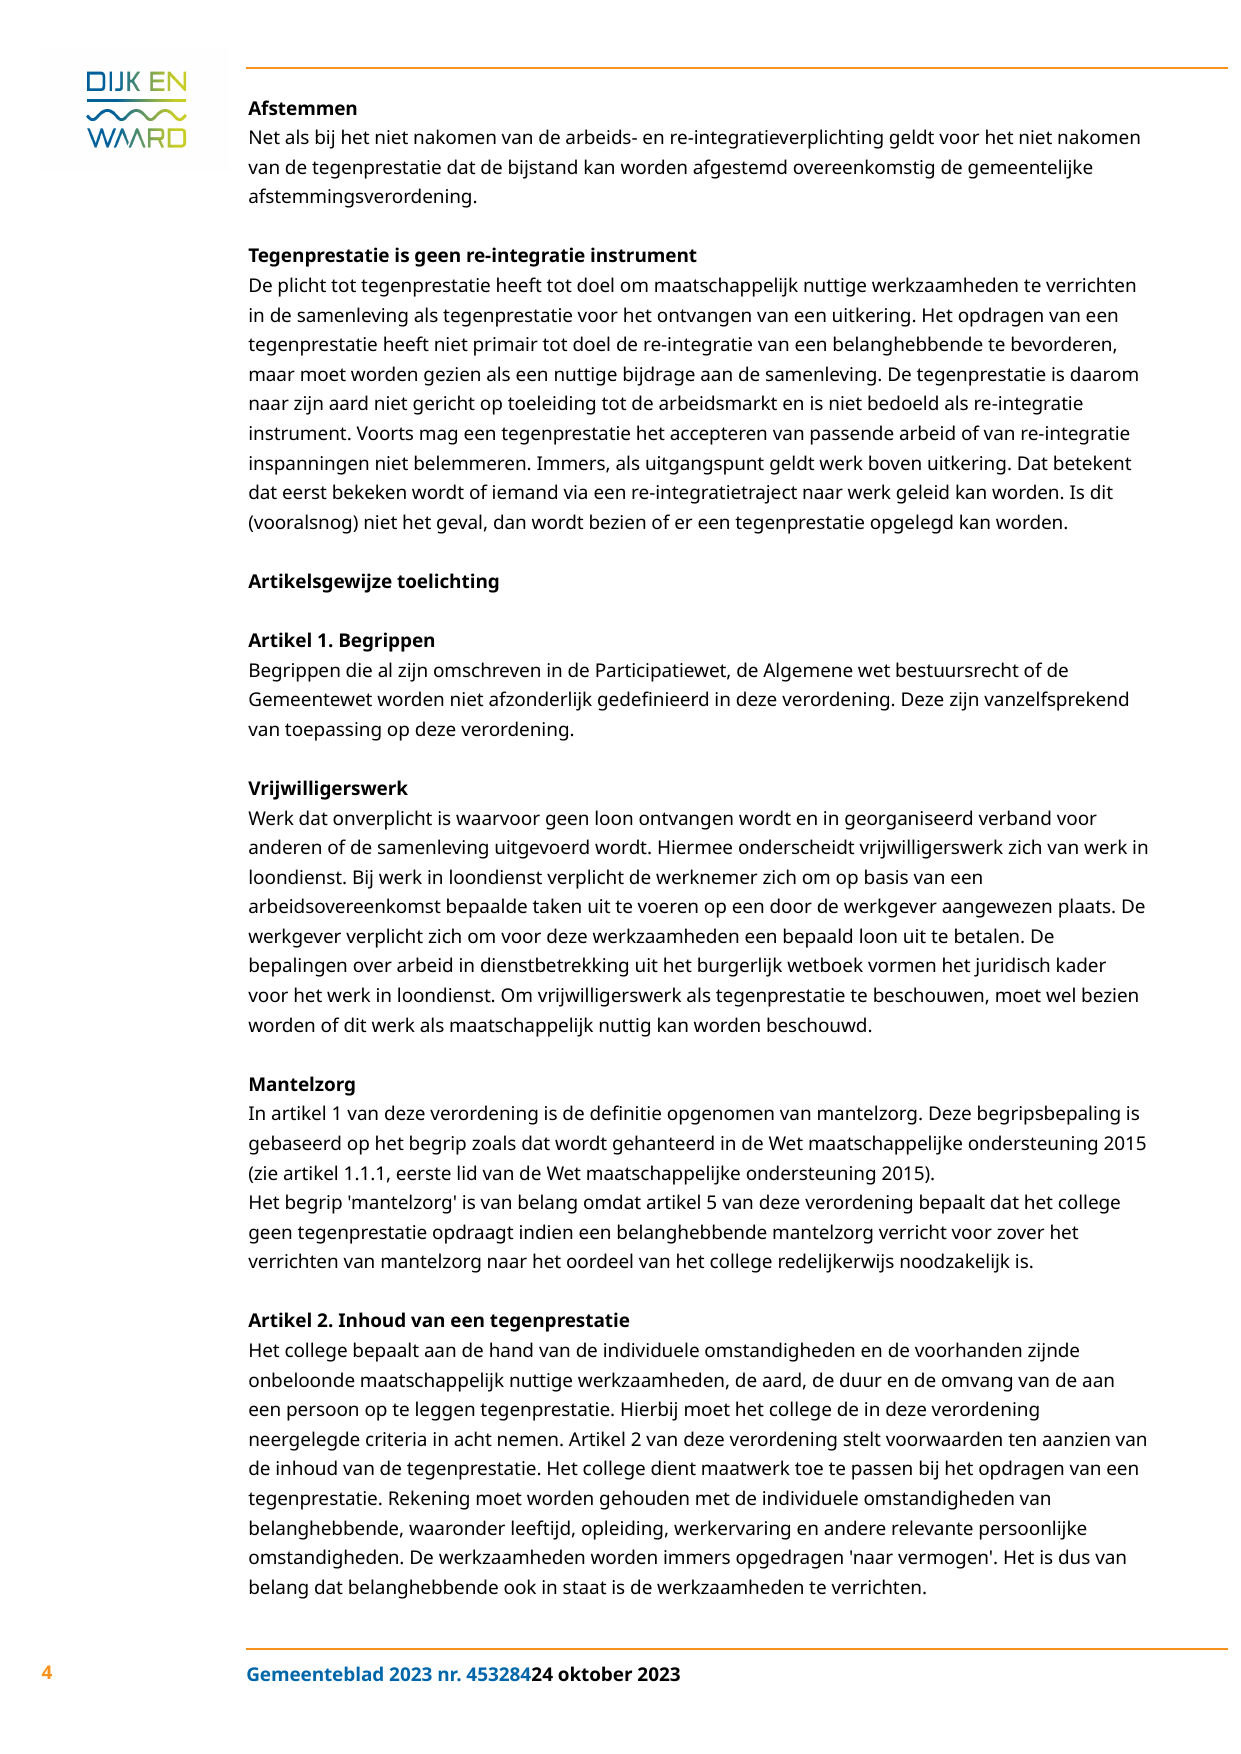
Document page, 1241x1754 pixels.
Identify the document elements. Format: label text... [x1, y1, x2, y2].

text Vrijwilligerswerk [248, 775, 1152, 801]
text Begrippen die al zijn omschreven in de Participatiewet, de Algemene wet bestuursrecht of de Gemeentewet worden niet afzonderlijk gedefinieerd in deze verordening. Deze zijn vanzelfsprekend van toepassing op deze verordening. [248, 657, 1152, 742]
text Artikelsgewijze toelichting [248, 568, 1152, 594]
text Het college bepaalt aan de hand van de individuele omstandigheden en de voorhanden zijnde onbeloonde maatschappelijk nuttige werkzaamheden, de aard, de duur en de omvang van de aan een persoon op te leggen tegenprestatie. Hierbij moet het college de in deze verordening neergelegde criteria in acht nemen. Artikel 2 van deze verordening stelt voorwaarden ten aanzien van de inhoud van de tegenprestatie. Het college dient maatwerk toe te passen bij het opdragen van een tegenprestatie. Rekening moet worden gehouden met de individuele omstandigheden van belanghebbende, waaronder leeftijd, opleiding, werkervaring en andere relevante persoonlijke omstandigheden. De werkzaamheden worden immers opgedragen 'naar vermogen'. Het is dus van belang dat belanghebbende ook in staat is de werkzaamheden te verrichten. [248, 1337, 1152, 1600]
text Artikel 1. Begrippen [248, 627, 1152, 653]
text In artikel 1 van deze verordening is de definitie opgenomen van mantelzorg. Deze begripsbepaling is gebaseerd op het begrip zoals dat wordt gehanteerd in de Wet maatschappelijke ondersteuning 2015 (zie artikel 1.1.1, eerste lid van de Wet maatschappelijke ondersteuning 2015). [248, 1101, 1152, 1186]
text Artikel 2. Inhoud van een tegenprestatie [248, 1308, 1152, 1333]
text Net als bij het niet nakomen van de arbeids- en re-integratieverplichting geldt voor het niet nakomen van de tegenprestatie dat de bijstand kan worden afgestemd overeenkomstig de gemeentelijke afstemmingsverordening. [248, 124, 1152, 209]
text Tegenprestatie is geen re-integratie instrument [248, 243, 1152, 268]
text Mantelzorg [248, 1071, 1152, 1097]
text Werk dat onverplicht is waarvoor geen loon ontvangen wordt en in georganiseerd verband voor anderen of de samenleving uitgevoerd wordt. Hiermee onderscheidt vrijwilligerswerk zich van werk in loondienst. Bij werk in loondienst verplicht de werknemer zich om op basis van een arbeidsovereenkomst bepaalde taken uit te voeren op een door de werkgever aangewezen plaats. De werkgever verplicht zich om voor deze werkzaamheden een bepaald loon uit te betalen. De bepalingen over arbeid in dienstbetrekking uit het burgerlijk wetboek vormen het juridisch kader voor het werk in loondienst. Om vrijwilligerswerk als tegenprestatie te beschouwen, moet wel bezien worden of dit werk als maatschappelijk nuttig kan worden beschouwd. [248, 805, 1152, 1038]
text Het begrip 'mantelzorg' is van belang omdat artikel 5 van deze verordening bepaalt dat het college geen tegenprestatie opdraagt indien een belanghebbende mantelzorg verricht voor zover het verrichten van mantelzorg naar het oordeel van het college redelijkerwijs noodzakelijk is. [248, 1189, 1152, 1274]
text Afstemmen [248, 95, 1152, 121]
text De plicht tot tegenprestatie heeft tot doel om maatschappelijk nuttige werkzaamheden te verrichten in de samenleving als tegenprestatie voor het ontvangen van een uitkering. Het opdragen van een tegenprestatie heeft niet primair tot doel de re-integratie van een belanghebbende te bevorderen, maar moet worden gezien als een nuttige bijdrage aan de samenleving. De tegenprestatie is daarom naar zijn aard niet gericht op toeleiding tot de arbeidsmarkt en is niet bedoeld als re-integratie instrument. Voorts mag een tegenprestatie het accepteren van passende arbeid of van re-integratie inspanningen niet belemmeren. Immers, als uitgangspunt geldt werk boven uitkering. Dat betekent dat eerst bekeken wordt of iemand via een re-integratietraject naar werk geleid kan worden. Is dit (vooralsnog) niet het geval, dan wordt bezien of er een tegenprestatie opgelegd kan worden. [248, 272, 1152, 535]
picture [41, 47, 231, 172]
